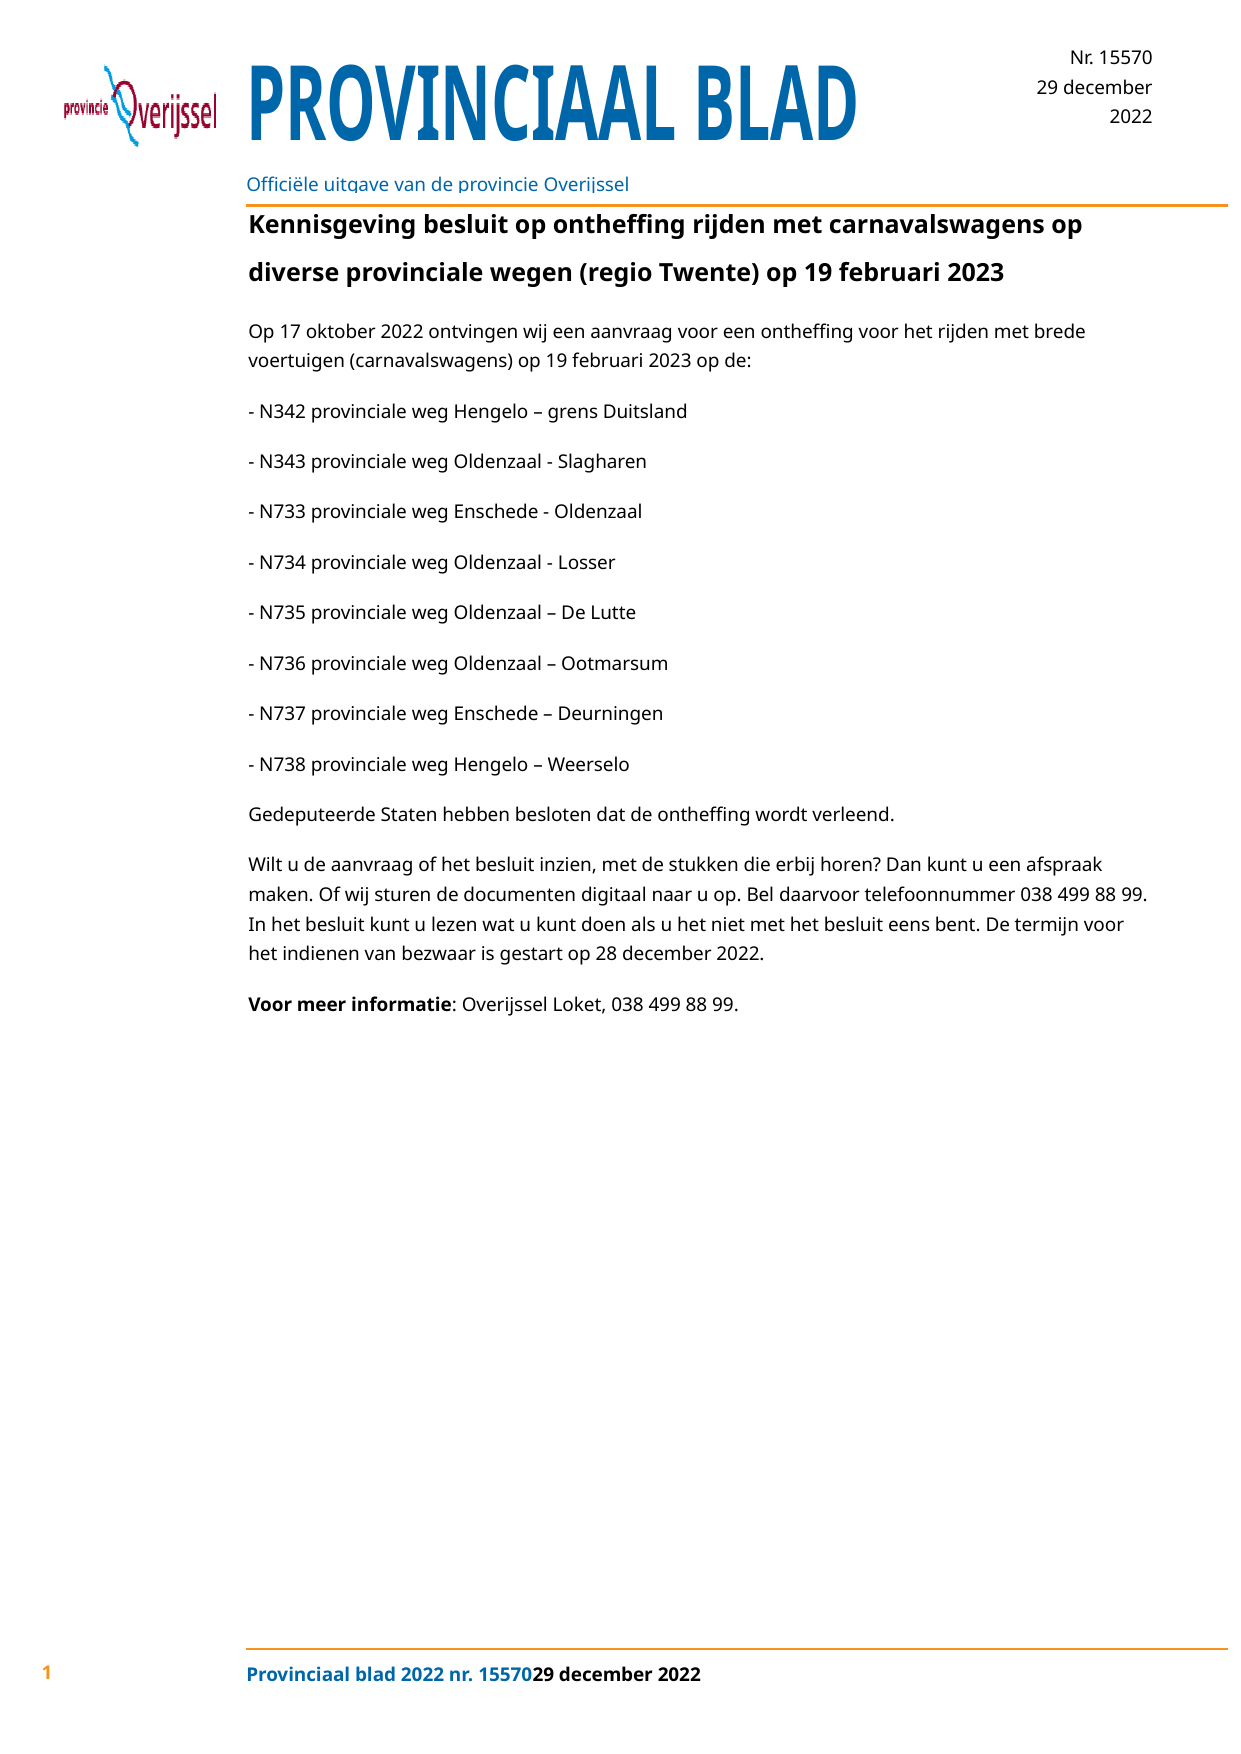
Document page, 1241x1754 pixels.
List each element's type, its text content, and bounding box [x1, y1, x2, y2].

text - N736 provinciale weg Oldenzaal – Ootmarsum [248, 650, 1152, 676]
text - N735 provinciale weg Oldenzaal – De Lutte [248, 599, 1152, 625]
text Gedeputeerde Staten hebben besloten dat de ontheffing wordt verleend. [248, 801, 1152, 827]
text - N733 provinciale weg Enschede - Oldenzaal [248, 499, 1152, 524]
text Op 17 oktober 2022 ontvingen wij een aanvraag voor een ontheffing voor het rijden met brede voertuigen (carnavalswagens) op 19 februari 2023 op de: [248, 318, 1152, 373]
text - N737 provinciale weg Enschede – Deurningen [248, 700, 1152, 726]
text - N738 provinciale weg Hengelo – Weerselo [248, 751, 1152, 777]
text - N342 provinciale weg Hengelo – grens Duitsland [248, 398, 1152, 424]
picture [41, 47, 231, 172]
text Kennisgeving besluit op ontheffing rijden met carnavalswagens op diverse provinciale wegen (regio Twente) op 19 februari 2023 [248, 207, 1152, 288]
text Voor meer informatie: Overijssel Loket, 038 499 88 99. [248, 991, 1152, 1017]
text - N343 provinciale weg Oldenzaal - Slagharen [248, 448, 1152, 474]
text - N734 provinciale weg Oldenzaal - Losser [248, 549, 1152, 575]
text Wilt u de aanvraag of het besluit inzien, met de stukken die erbij horen? Dan kunt u een afspraak maken. Of wij sturen de documenten digitaal naar u op. Bel daarvoor telefoonnummer 038 499 88 99. In het besluit kunt u lezen wat u kunt doen als u het niet met het besluit eens bent. De termijn voor het indienen van bezwaar is gestart op 28 december 2022. [248, 852, 1152, 966]
